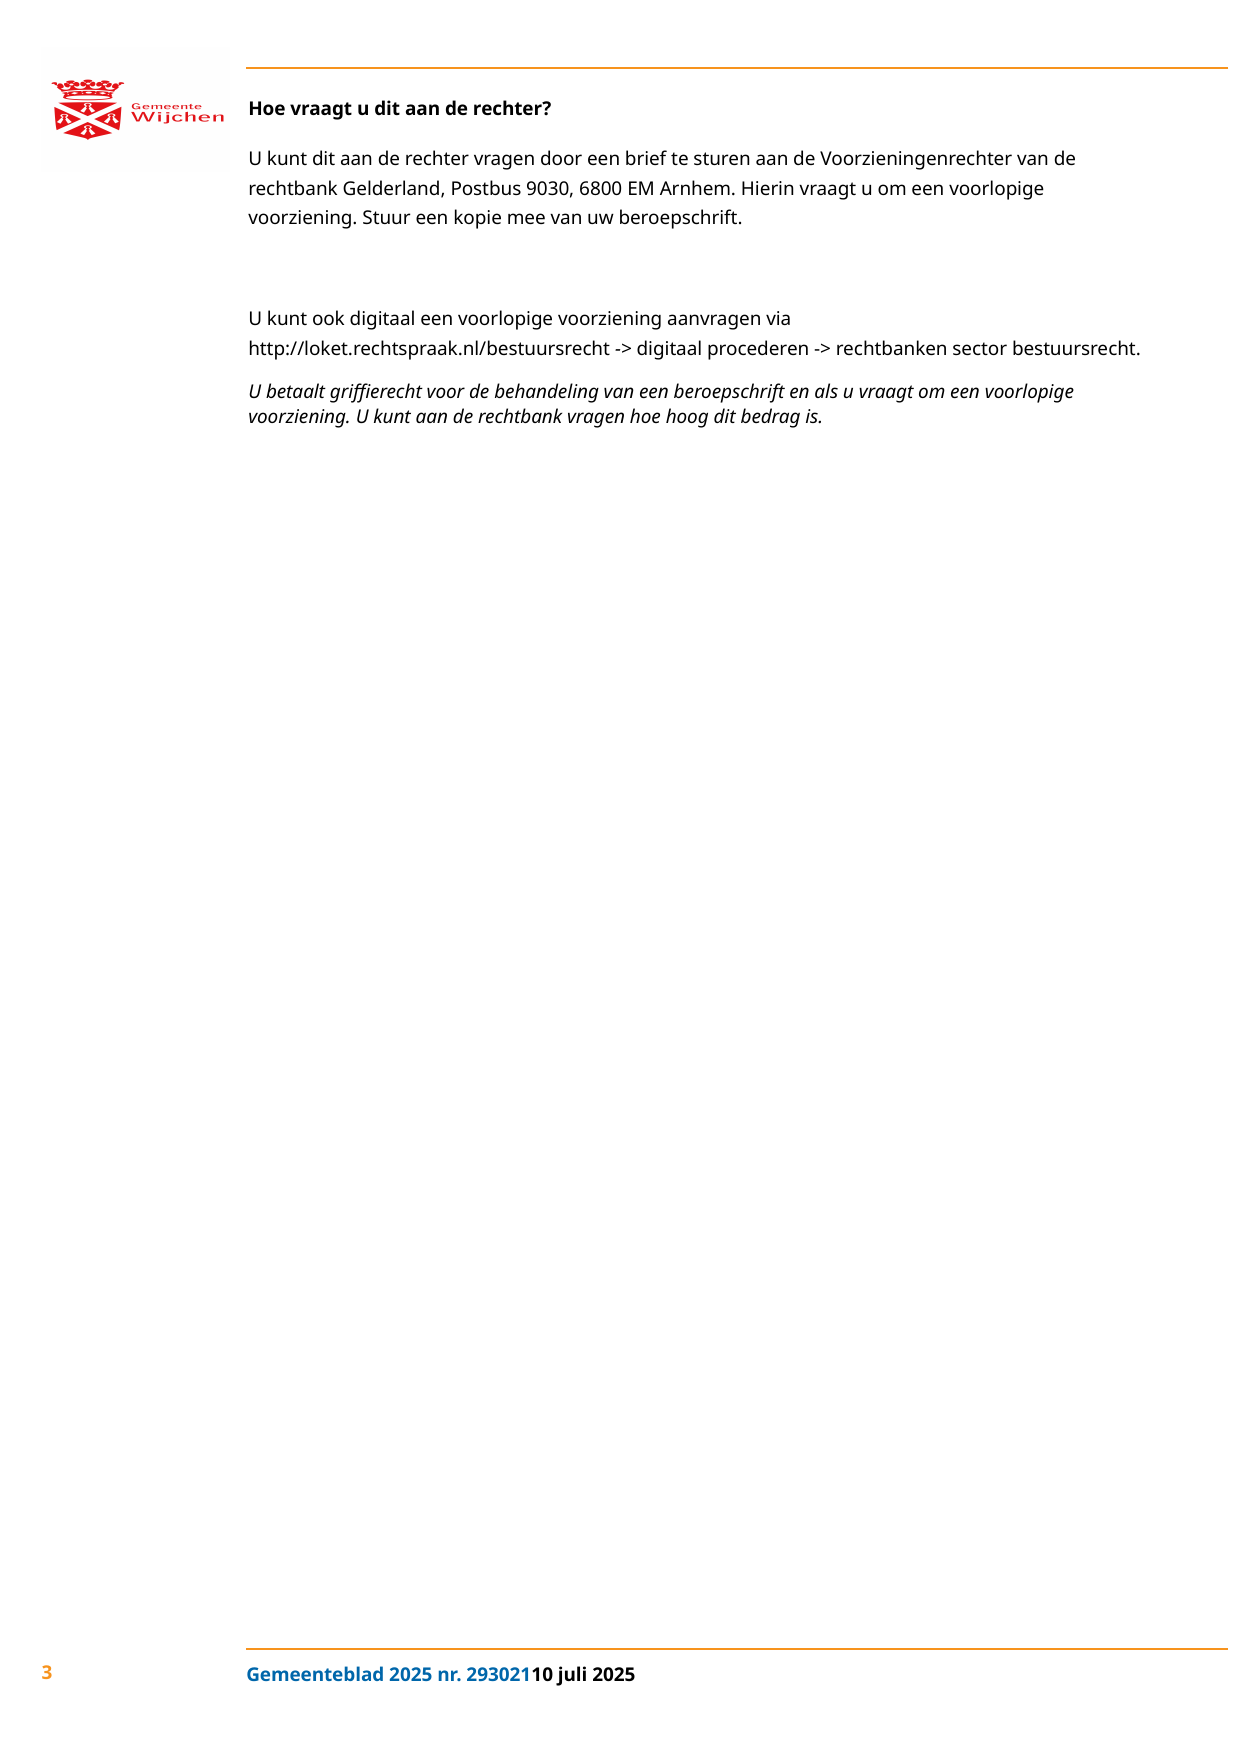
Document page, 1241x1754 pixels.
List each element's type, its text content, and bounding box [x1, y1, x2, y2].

text Hoe vraagt u dit aan de rechter? [248, 95, 1152, 121]
text U betaalt griffierecht voor de behandeling van een beroepschrift en als u vraagt om een voorlopige voorziening. U kunt aan de rechtbank vragen hoe hoog dit bedrag is. [248, 378, 1152, 429]
text U kunt dit aan de rechter vragen door een brief te sturen aan de Voorzieningenrechter van de rechtbank Gelderland, Postbus 9030, 6800 EM Arnhem. Hierin vraagt u om een voorlopige voorziening. Stuur een kopie mee van uw beroepschrift. [248, 145, 1152, 230]
text U kunt ook digitaal een voorlopige voorziening aanvragen via http://loket.rechtspraak.nl/bestuursrecht -> digitaal procederen -> rechtbanken sector bestuursrecht. [248, 305, 1152, 361]
picture [41, 47, 231, 172]
